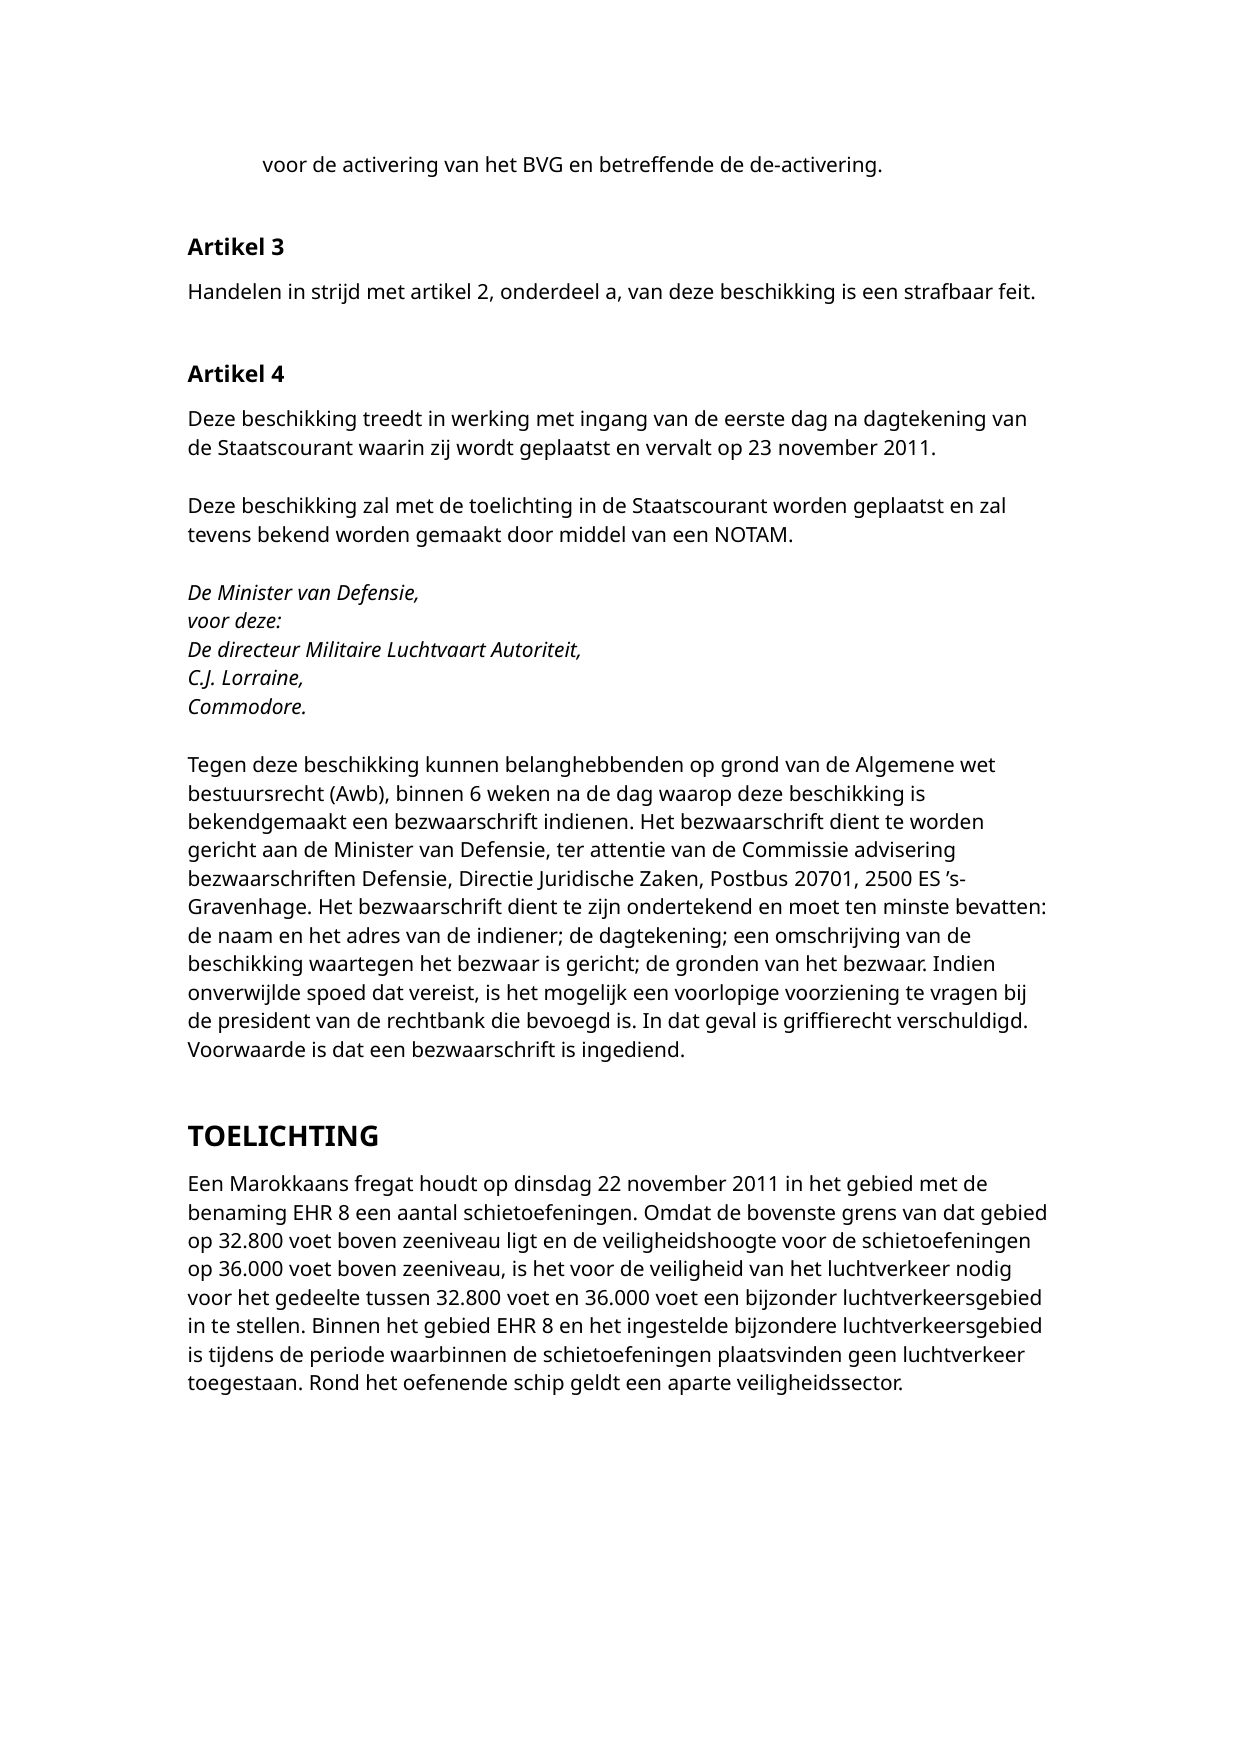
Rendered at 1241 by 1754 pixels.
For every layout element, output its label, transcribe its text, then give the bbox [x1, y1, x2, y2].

subtitle TOELICHTING [187, 1116, 1053, 1154]
text Deze beschikking treedt in werking met ingang van de eerste dag na dagtekening van de Staatscourant waarin zij wordt geplaatst en vervalt op 23 november 2011. [187, 404, 1053, 461]
text Tegen deze beschikking kunnen belanghebbenden op grond van de Algemene wet bestuursrecht (Awb), binnen 6 weken na de dag waarop deze beschikking is bekendgemaakt een bezwaarschrift indienen. Het bezwaarschrift dient te worden gericht aan de Minister van Defensie, ter attentie van de Commissie advisering bezwaarschriften Defensie, Directie Juridische Zaken, Postbus 20701, 2500 ES ’s-Gravenhage. Het bezwaarschrift dient te zijn ondertekend en moet ten minste bevatten: de naam en het adres van de indiener; de dagtekening; een omschrijving van de beschikking waartegen het bezwaar is gericht; de gronden van het bezwaar. Indien onverwijlde spoed dat vereist, is het mogelijk een voorlopige voorziening te vragen bij de president van de rechtbank die bevoegd is. In dat geval is griffierecht verschuldigd. Voorwaarde is dat een bezwaarschrift is ingediend. [187, 750, 1053, 1063]
text Een Marokkaans fregat houdt op dinsdag 22 november 2011 in het gebied met de benaming EHR 8 een aantal schietoefeningen. Omdat de bovenste grens van dat gebied op 32.800 voet boven zeeniveau ligt en de veiligheidshoogte voor de schietoefeningen op 36.000 voet boven zeeniveau, is het voor de veiligheid van het luchtverkeer nodig voor het gedeelte tussen 32.800 voet en 36.000 voet een bijzonder luchtverkeersgebied in te stellen. Binnen het gebied EHR 8 en het ingestelde bijzondere luchtverkeersgebied is tijdens de periode waarbinnen de schietoefeningen plaatsvinden geen luchtverkeer toegestaan. Rond het oefenende schip geldt een aparte veiligheidssector. [187, 1169, 1053, 1397]
text De directeur Militaire Luchtvaart Autoriteit, [187, 635, 1053, 663]
subtitle Artikel 3 [187, 231, 1053, 262]
subtitle Artikel 4 [187, 358, 1053, 389]
text voor deze: [187, 607, 1053, 635]
text Handelen in strijd met artikel 2, onderdeel a, van deze beschikking is een strafbaar feit. [187, 277, 1053, 306]
list voor de activering van het BVG en betreffende de de-activering. [187, 150, 1053, 178]
text C.J. Lorraine, [187, 663, 1053, 692]
text De Minister van Defensie, [187, 578, 1053, 607]
text Commodore. [187, 692, 1053, 720]
text Deze beschikking zal met de toelichting in de Staatscourant worden geplaatst en zal tevens bekend worden gemaakt door middel van een NOTAM. [187, 491, 1053, 548]
